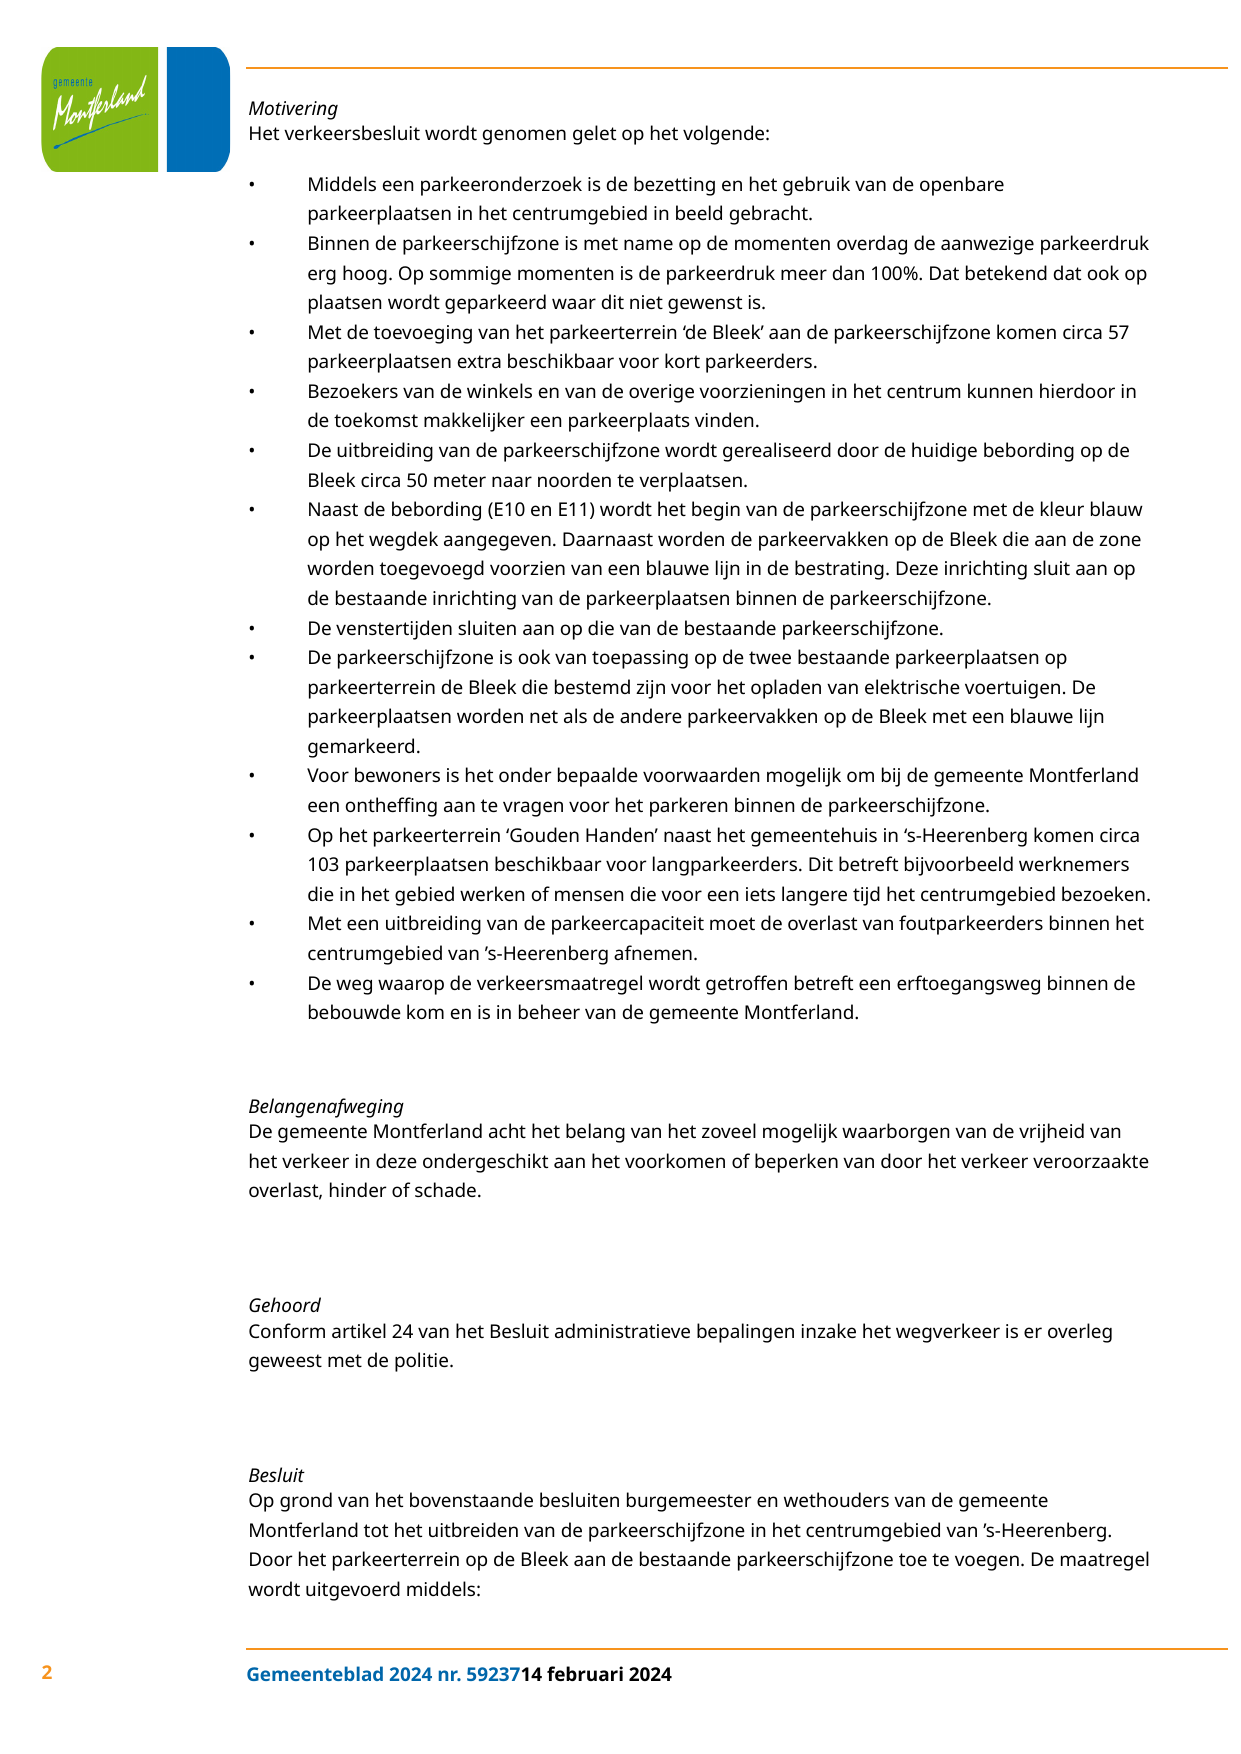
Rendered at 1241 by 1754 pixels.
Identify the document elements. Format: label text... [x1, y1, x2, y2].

list De parkeerschijfzone is ook van toepassing op de twee bestaande parkeerplaatsen op parkeerterrein de Bleek die bestemd zijn voor het opladen van elektrische voertuigen. De parkeerplaatsen worden net als de andere parkeervakken op de Bleek met een blauwe lijn gemarkeerd. [248, 644, 1152, 759]
list De venstertijden sluiten aan op die van de bestaande parkeerschijfzone. [248, 615, 1152, 640]
text Conform artikel 24 van het Besluit administratieve bepalingen inzake het wegverkeer is er overleg geweest met de politie. [248, 1318, 1152, 1373]
text De gemeente Montferland acht het belang van het zoveel mogelijk waarborgen van de vrijheid van het verkeer in deze ondergeschikt aan het voorkomen of beperken van door het verkeer veroorzaakte overlast, hinder of schade. [248, 1118, 1152, 1203]
list Met een uitbreiding van de parkeercapaciteit moet de overlast van foutparkeerders binnen het centrumgebied van ’s-Heerenberg afnemen. [248, 911, 1152, 966]
list Voor bewoners is het onder bepaalde voorwaarden mogelijk om bij de gemeente Montferland een ontheffing aan te vragen voor het parkeren binnen de parkeerschijfzone. [248, 763, 1152, 818]
text Gehoord [248, 1292, 1152, 1318]
list Bezoekers van de winkels en van de overige voorzieningen in het centrum kunnen hierdoor in de toekomst makkelijker een parkeerplaats vinden. [248, 378, 1152, 433]
text Op grond van het bovenstaande besluiten burgemeester en wethouders van de gemeente Montferland tot het uitbreiden van de parkeerschijfzone in het centrumgebied van ’s-Heerenberg. Door het parkeerterrein op de Bleek aan de bestaande parkeerschijfzone toe te voegen. De maatregel wordt uitgevoerd middels: [248, 1487, 1152, 1602]
list De uitbreiding van de parkeerschijfzone wordt gerealiseerd door de huidige bebording op de Bleek circa 50 meter naar noorden te verplaatsen. [248, 437, 1152, 492]
list Middels een parkeeronderzoek is de bezetting en het gebruik van de openbare parkeerplaatsen in het centrumgebied in beeld gebracht. [248, 171, 1152, 226]
list Op het parkeerterrein ‘Gouden Handen’ naast het gemeentehuis in ‘s-Heerenberg komen circa 103 parkeerplaatsen beschikbaar voor langparkeerders. Dit betreft bijvoorbeeld werknemers die in het gebied werken of mensen die voor een iets langere tijd het centrumgebied bezoeken. [248, 822, 1152, 907]
text Besluit [248, 1462, 1152, 1487]
picture [41, 47, 231, 172]
list Binnen de parkeerschijfzone is met name op de momenten overdag de aanwezige parkeerdruk erg hoog. Op sommige momenten is de parkeerdruk meer dan 100%. Dat betekend dat ook op plaatsen wordt geparkeerd waar dit niet gewenst is. [248, 230, 1152, 315]
list Met de toevoeging van het parkeerterrein ‘de Bleek’ aan de parkeerschijfzone komen circa 57 parkeerplaatsen extra beschikbaar voor kort parkeerders. [248, 319, 1152, 374]
list De weg waarop de verkeersmaatregel wordt getroffen betreft een erftoegangsweg binnen de bebouwde kom en is in beheer van de gemeente Montferland. [248, 970, 1152, 1025]
text Belangenafweging [248, 1093, 1152, 1118]
list Naast de bebording (E10 en E11) wordt het begin van de parkeerschijfzone met de kleur blauw op het wegdek aangegeven. Daarnaast worden de parkeervakken op de Bleek die aan de zone worden toegevoegd voorzien van een blauwe lijn in de bestrating. Deze inrichting sluit aan op de bestaande inrichting van de parkeerplaatsen binnen de parkeerschijfzone. [248, 496, 1152, 611]
text Motivering [248, 95, 1152, 121]
text Het verkeersbesluit wordt genomen gelet op het volgende: [248, 121, 1152, 146]
